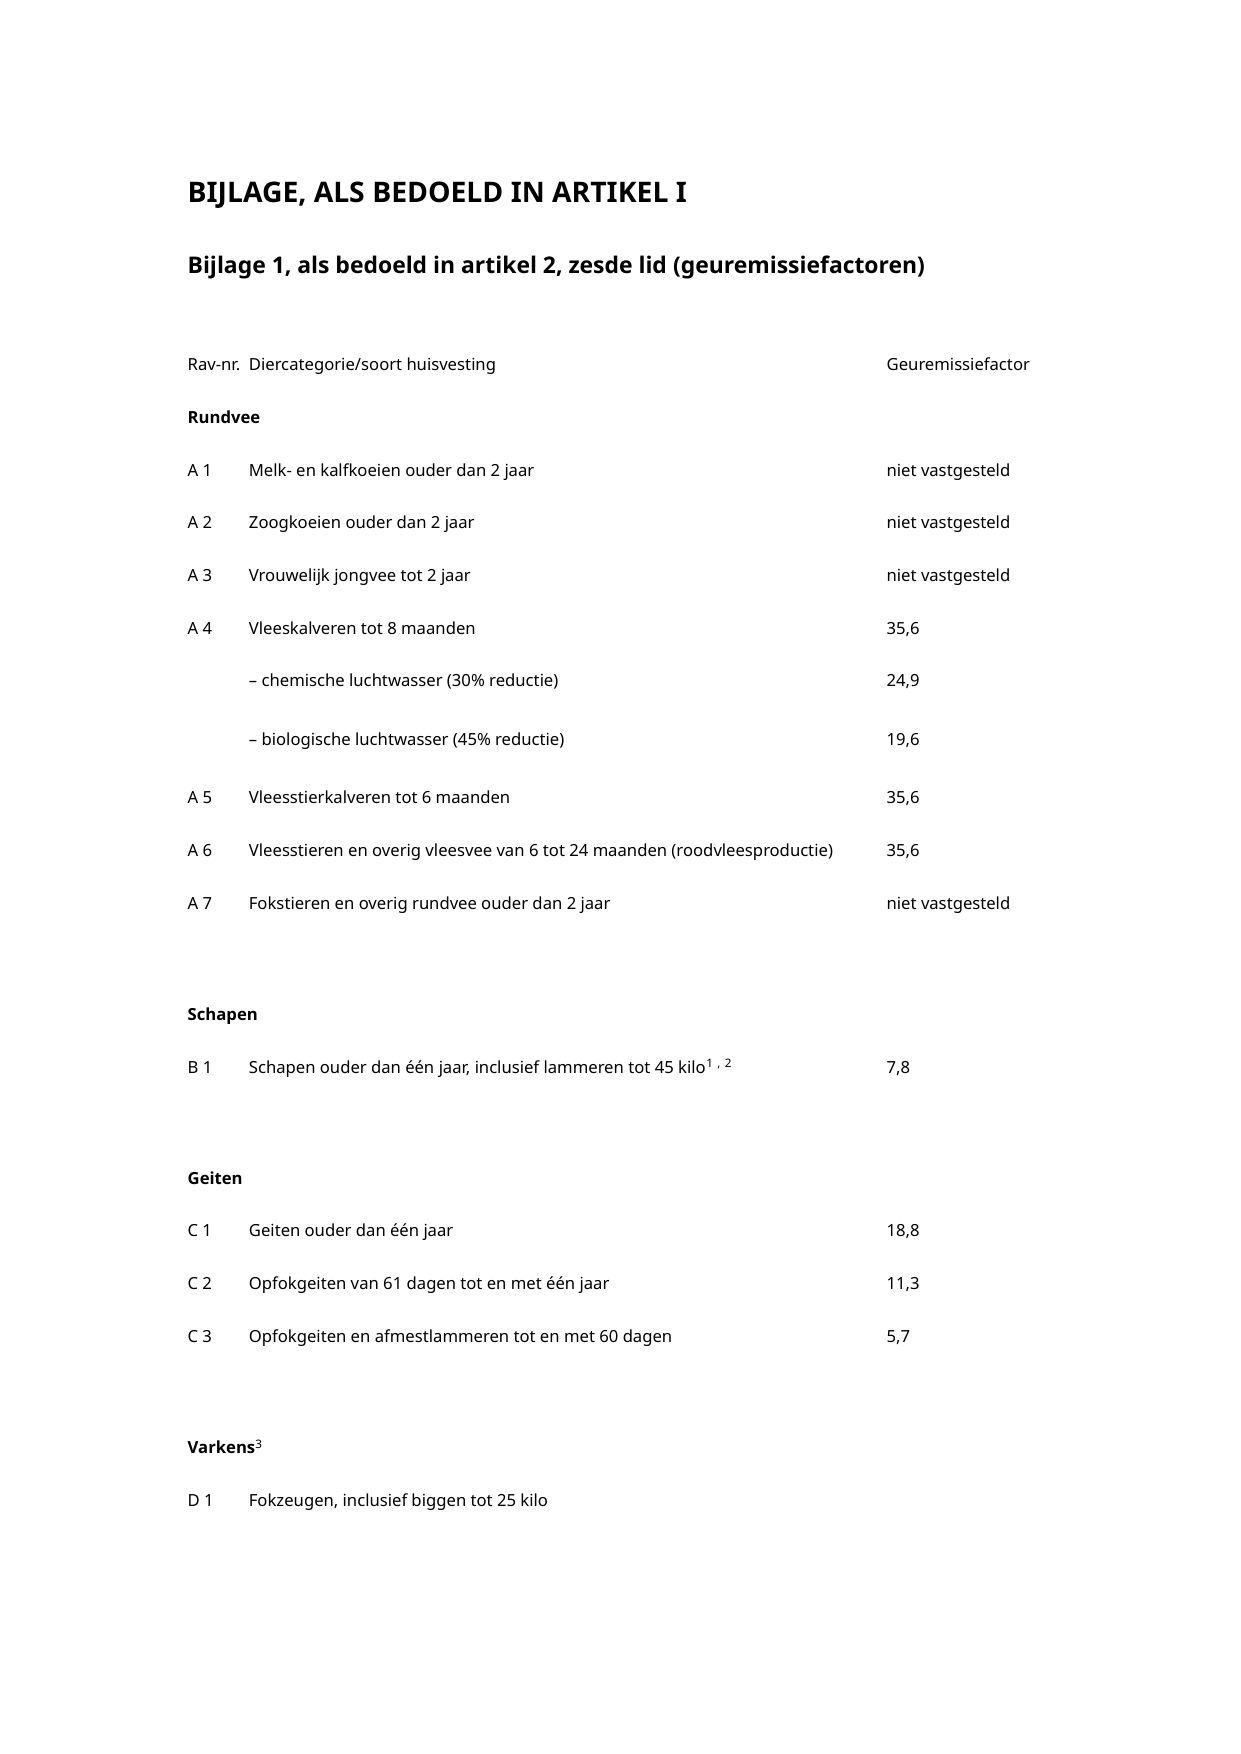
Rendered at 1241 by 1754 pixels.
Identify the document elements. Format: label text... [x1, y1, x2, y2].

table_cell Varkens3 [188, 1436, 1053, 1488]
table_cell [249, 1108, 886, 1166]
table_cell Geiten ouder dan één jaar [249, 1219, 886, 1272]
table_cell A 7 [188, 891, 249, 944]
table_cell A 3 [188, 564, 249, 616]
table_cell Zoogkoeien ouder dan 2 jaar [249, 511, 886, 564]
table_cell 5,7 [886, 1325, 1053, 1377]
table_cell [188, 1377, 249, 1436]
table_cell 11,3 [886, 1272, 1053, 1324]
table_cell [886, 1108, 1053, 1166]
table_cell C 1 [188, 1219, 249, 1272]
table_cell [886, 1488, 1053, 1547]
table_cell A 4 [188, 616, 249, 669]
table_cell Fokstieren en overig rundvee ouder dan 2 jaar [249, 891, 886, 944]
table_header Rav-nr. [188, 353, 249, 406]
table_cell 19,6 [886, 728, 1053, 786]
table_cell 18,8 [886, 1219, 1053, 1272]
table_cell Opfokgeiten van 61 dagen tot en met één jaar [249, 1272, 886, 1324]
table_cell Melk- en kalfkoeien ouder dan 2 jaar [249, 458, 886, 511]
table_cell [188, 944, 249, 1002]
table_cell niet vastgesteld [886, 891, 1053, 944]
table_cell Vleeskalveren tot 8 maanden [249, 616, 886, 669]
table_cell Opfokgeiten en afmestlammeren tot en met 60 dagen [249, 1325, 886, 1377]
table_cell [188, 1108, 249, 1166]
table_cell Vleesstierkalveren tot 6 maanden [249, 786, 886, 839]
table_cell A 2 [188, 511, 249, 564]
subtitle Bijlage 1, als bedoeld in artikel 2, zesde lid (geuremissiefactoren) [187, 249, 1053, 280]
table_cell A 5 [188, 786, 249, 839]
table_header Diercategorie/soort huisvesting [249, 353, 886, 406]
table_cell Vleesstieren en overig vleesvee van 6 tot 24 maanden (roodvleesproductie) [249, 839, 886, 891]
table_cell A 1 [188, 458, 249, 511]
table_cell Fokzeugen, inclusief biggen tot 25 kilo [249, 1488, 886, 1547]
table_cell 24,9 [886, 669, 1053, 727]
table_cell [249, 944, 886, 1002]
table_cell [886, 1377, 1053, 1436]
table_cell A 6 [188, 839, 249, 891]
table_cell [886, 944, 1053, 1002]
table_cell D 1 [188, 1488, 249, 1547]
table_cell 35,6 [886, 839, 1053, 891]
table_cell C 3 [188, 1325, 249, 1377]
table_cell 35,6 [886, 616, 1053, 669]
table_cell – biologische luchtwasser (45% reductie) [249, 728, 886, 786]
subtitle BIJLAGE, ALS BEDOELD IN ARTIKEL I [187, 172, 1053, 211]
table_cell niet vastgesteld [886, 564, 1053, 616]
table_cell [249, 1377, 886, 1436]
table_cell Rundvee [188, 406, 1053, 458]
table_cell 35,6 [886, 786, 1053, 839]
table_cell B 1 [188, 1055, 249, 1108]
table_cell Schapen [188, 1003, 1053, 1055]
table_header Geuremissiefactor [886, 353, 1053, 406]
table_cell [188, 669, 249, 727]
table_cell Geiten [188, 1166, 1053, 1219]
table_cell [188, 728, 249, 786]
table_cell niet vastgesteld [886, 458, 1053, 511]
table_cell Vrouwelijk jongvee tot 2 jaar [249, 564, 886, 616]
table_cell 7,8 [886, 1055, 1053, 1108]
table_cell Schapen ouder dan één jaar, inclusief lammeren tot 45 kilo1 , 2 [249, 1055, 886, 1108]
table_cell C 2 [188, 1272, 249, 1324]
table_cell niet vastgesteld [886, 511, 1053, 564]
table_cell – chemische luchtwasser (30% reductie) [249, 669, 886, 727]
